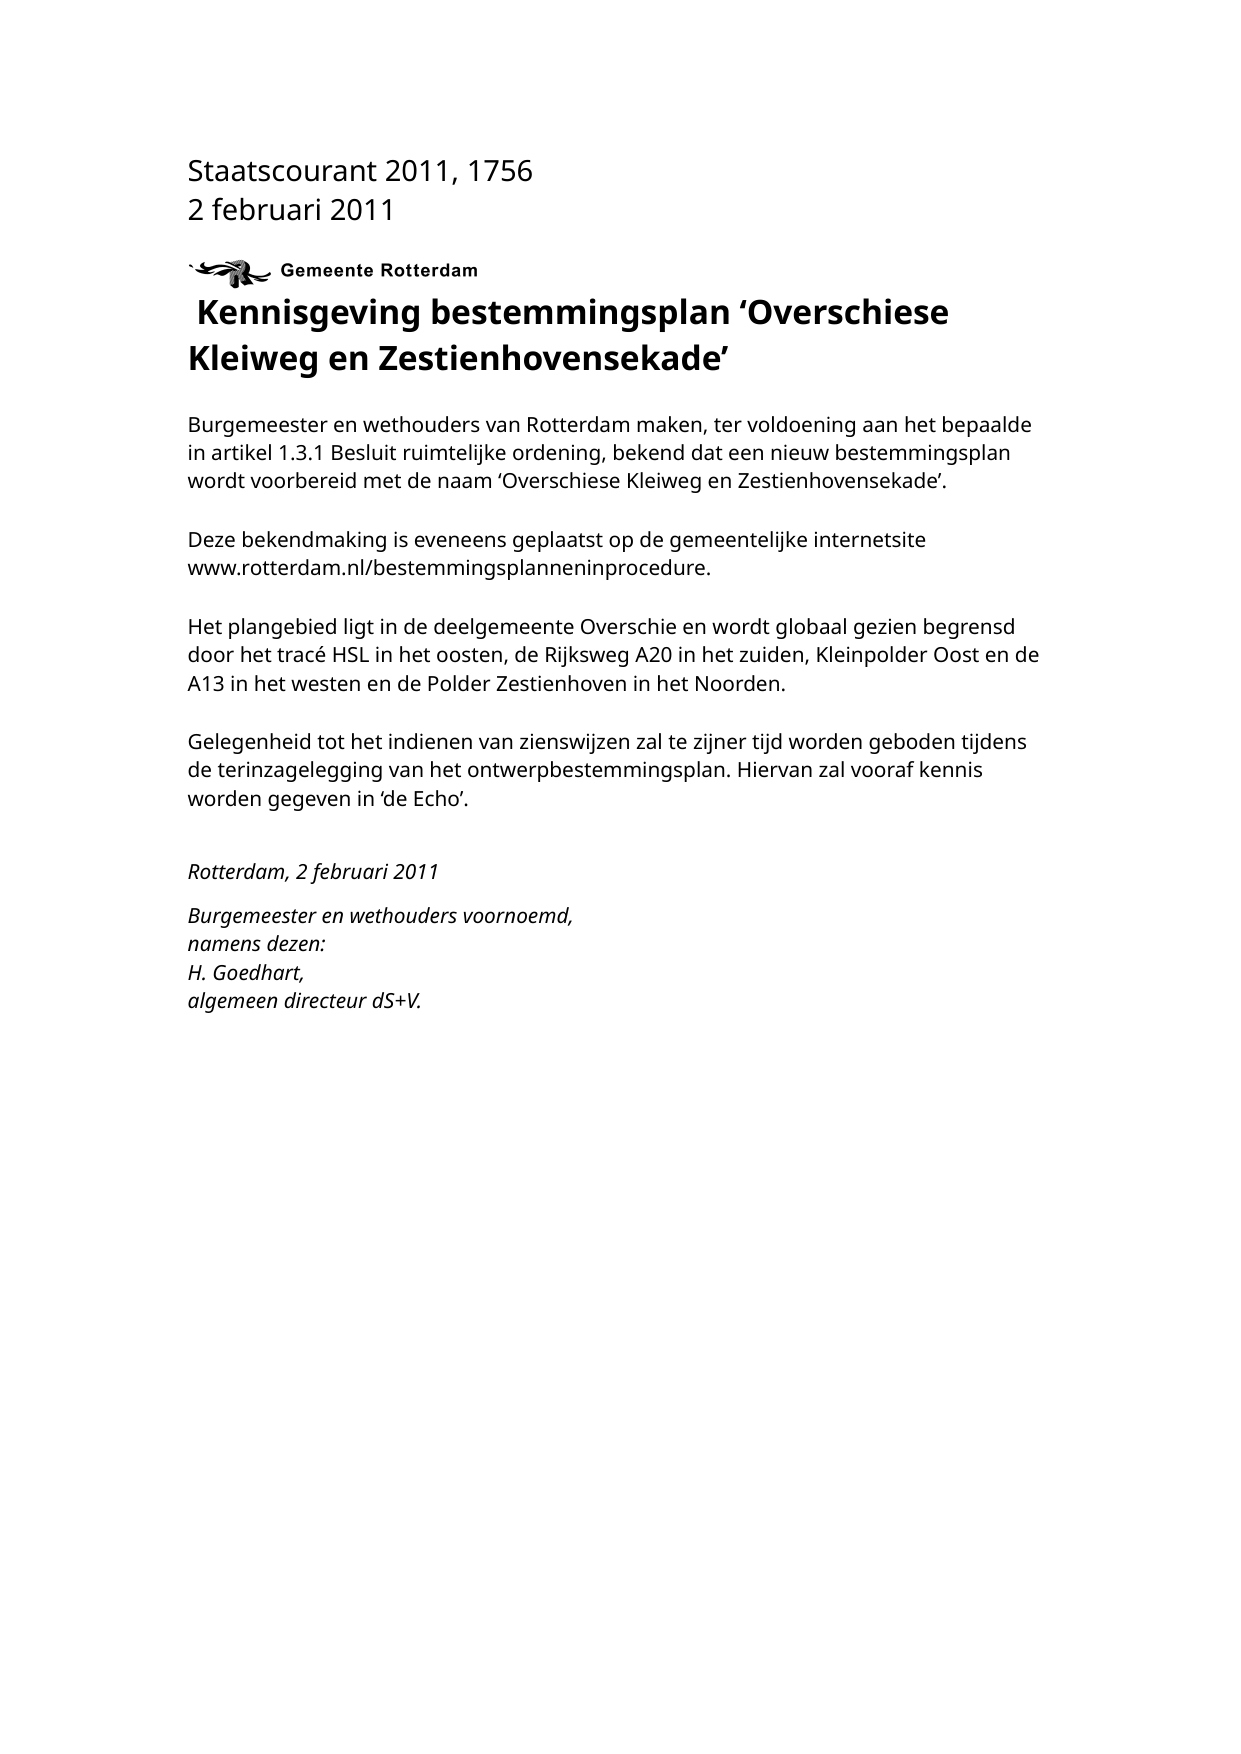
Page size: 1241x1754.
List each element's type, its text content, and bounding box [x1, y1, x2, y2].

text H. Goedhart, [187, 958, 1053, 986]
subtitle Kennisgeving bestemmingsplan ‘Overschiese Kleiweg en Zestienhovensekade’ [187, 271, 1053, 380]
text namens dezen: [187, 929, 1053, 958]
text Burgemeester en wethouders van Rotterdam maken, ter voldoening aan het bepaalde in artikel 1.3.1 Besluit ruimtelijke ordening, bekend dat een nieuw bestemmingsplan wordt voorbereid met de naam ‘Overschiese Kleiweg en Zestienhovensekade’. [187, 410, 1053, 495]
text 2 februari 2011 [187, 190, 1053, 229]
text Gelegenheid tot het indienen van zienswijzen zal te zijner tijd worden geboden tijdens de terinzagelegging van het ontwerpbestemmingsplan. Hiervan zal vooraf kennis worden gegeven in ‘de Echo’. [187, 727, 1053, 812]
text Staatscourant 2011, 1756 [187, 150, 1053, 190]
text Burgemeester en wethouders voornoemd, [187, 901, 1053, 929]
text algemeen directeur dS+V. [187, 986, 1053, 1015]
text Het plangebied ligt in de deelgemeente Overschie en wordt globaal gezien begrensd door het tracé HSL in het oosten, de Rijksweg A20 in het zuiden, Kleinpolder Oost en de A13 in het westen en de Polder Zestienhoven in het Noorden. [187, 612, 1053, 697]
picture [187, 258, 477, 289]
text Deze bekendmaking is eveneens geplaatst op de gemeentelijke internetsite www.rotterdam.nl/bestemmingsplanneninprocedure. [187, 525, 1053, 582]
text Rotterdam, 2 februari 2011 [187, 857, 1053, 886]
